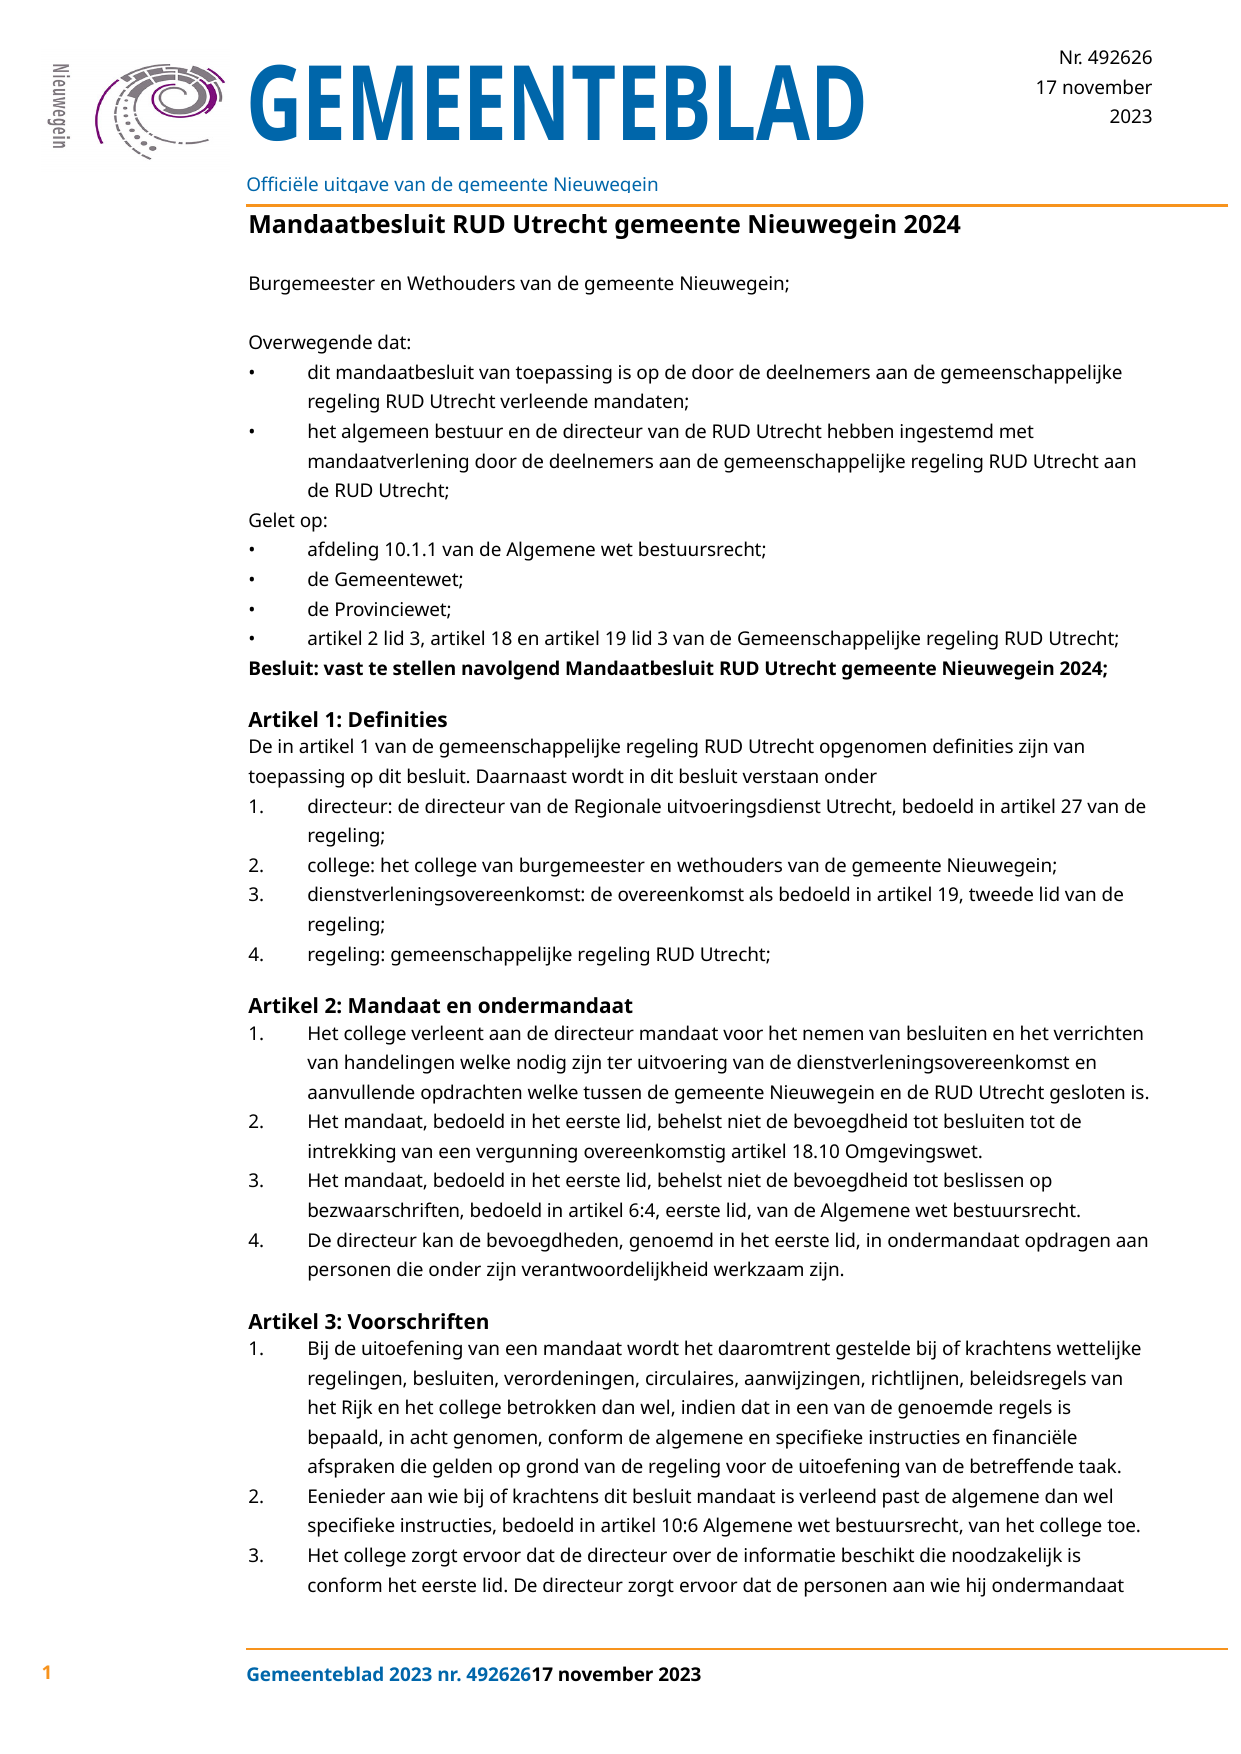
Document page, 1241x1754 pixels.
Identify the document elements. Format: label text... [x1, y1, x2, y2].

list Bij de uitoefening van een mandaat wordt het daaromtrent gestelde bij of krachtens wettelijke regelingen, besluiten, verordeningen, circulaires, aanwijzingen, richtlijnen, beleidsregels van het Rijk en het college betrokken dan wel, indien dat in een van de genoemde regels is bepaald, in acht genomen, conform de algemene en specifieke instructies en financiële afspraken die gelden op grond van de regeling voor de uitoefening van de betreffende taak. [248, 1335, 1152, 1479]
text De in artikel 1 van de gemeenschappelijke regeling RUD Utrecht opgenomen definities zijn van toepassing op dit besluit. Daarnaast wordt in dit besluit verstaan onder [248, 734, 1152, 789]
list directeur: de directeur van de Regionale uitvoeringsdienst Utrecht, bedoeld in artikel 27 van de regeling; [248, 793, 1152, 848]
list Het mandaat, bedoeld in het eerste lid, behelst niet de bevoegdheid tot beslissen op bezwaarschriften, bedoeld in artikel 6:4, eerste lid, van de Algemene wet bestuursrecht. [248, 1168, 1152, 1223]
list dit mandaatbesluit van toepassing is op de door de deelnemers aan de gemeenschappelijke regeling RUD Utrecht verleende mandaten; [248, 359, 1152, 414]
list Eenieder aan wie bij of krachtens dit besluit mandaat is verleend past de algemene dan wel specifieke instructies, bedoeld in artikel 10:6 Algemene wet bestuursrecht, van het college toe. [248, 1483, 1152, 1538]
list de Gemeentewet; [248, 566, 1152, 592]
picture [41, 47, 231, 172]
text Artikel 3: Voorschriften [248, 1307, 1152, 1335]
list dienstverleningsovereenkomst: de overeenkomst als bedoeld in artikel 19, tweede lid van de regeling; [248, 882, 1152, 937]
list Het college zorgt ervoor dat de directeur over de informatie beschikt die noodzakelijk is conform het eerste lid. De directeur zorgt ervoor dat de personen aan wie hij ondermandaat [248, 1542, 1152, 1598]
text Artikel 1: Definities [248, 705, 1152, 734]
list De directeur kan de bevoegdheden, genoemd in het eerste lid, in ondermandaat opdragen aan personen die onder zijn verantwoordelijkheid werkzaam zijn. [248, 1227, 1152, 1282]
text Burgemeester en Wethouders van de gemeente Nieuwegein; [248, 270, 1152, 296]
list het algemeen bestuur en de directeur van de RUD Utrecht hebben ingestemd met mandaatverlening door de deelnemers aan de gemeenschappelijke regeling RUD Utrecht aan de RUD Utrecht; [248, 418, 1152, 503]
list artikel 2 lid 3, artikel 18 en artikel 19 lid 3 van de Gemeenschappelijke regeling RUD Utrecht; [248, 625, 1152, 651]
text Gelet op: [248, 507, 1152, 533]
list de Provinciewet; [248, 596, 1152, 621]
list Het college verleent aan de directeur mandaat voor het nemen van besluiten en het verrichten van handelingen welke nodig zijn ter uitvoering van de dienstverleningsovereenkomst en aanvullende opdrachten welke tussen de gemeente Nieuwegein en de RUD Utrecht gesloten is. [248, 1020, 1152, 1104]
list regeling: gemeenschappelijke regeling RUD Utrecht; [248, 941, 1152, 967]
list Het mandaat, bedoeld in het eerste lid, behelst niet de bevoegdheid tot besluiten tot de intrekking van een vergunning overeenkomstig artikel 18.10 Omgevingswet. [248, 1108, 1152, 1164]
text Besluit: vast te stellen navolgend Mandaatbesluit RUD Utrecht gemeente Nieuwegein 2024; [248, 655, 1152, 681]
list college: het college van burgemeester en wethouders van de gemeente Nieuwegein; [248, 852, 1152, 878]
text Overwegende dat: [248, 329, 1152, 355]
text Mandaatbesluit RUD Utrecht gemeente Nieuwegein 2024 [248, 207, 1152, 241]
text Artikel 2: Mandaat en ondermandaat [248, 991, 1152, 1020]
list afdeling 10.1.1 van de Algemene wet bestuursrecht; [248, 537, 1152, 562]
